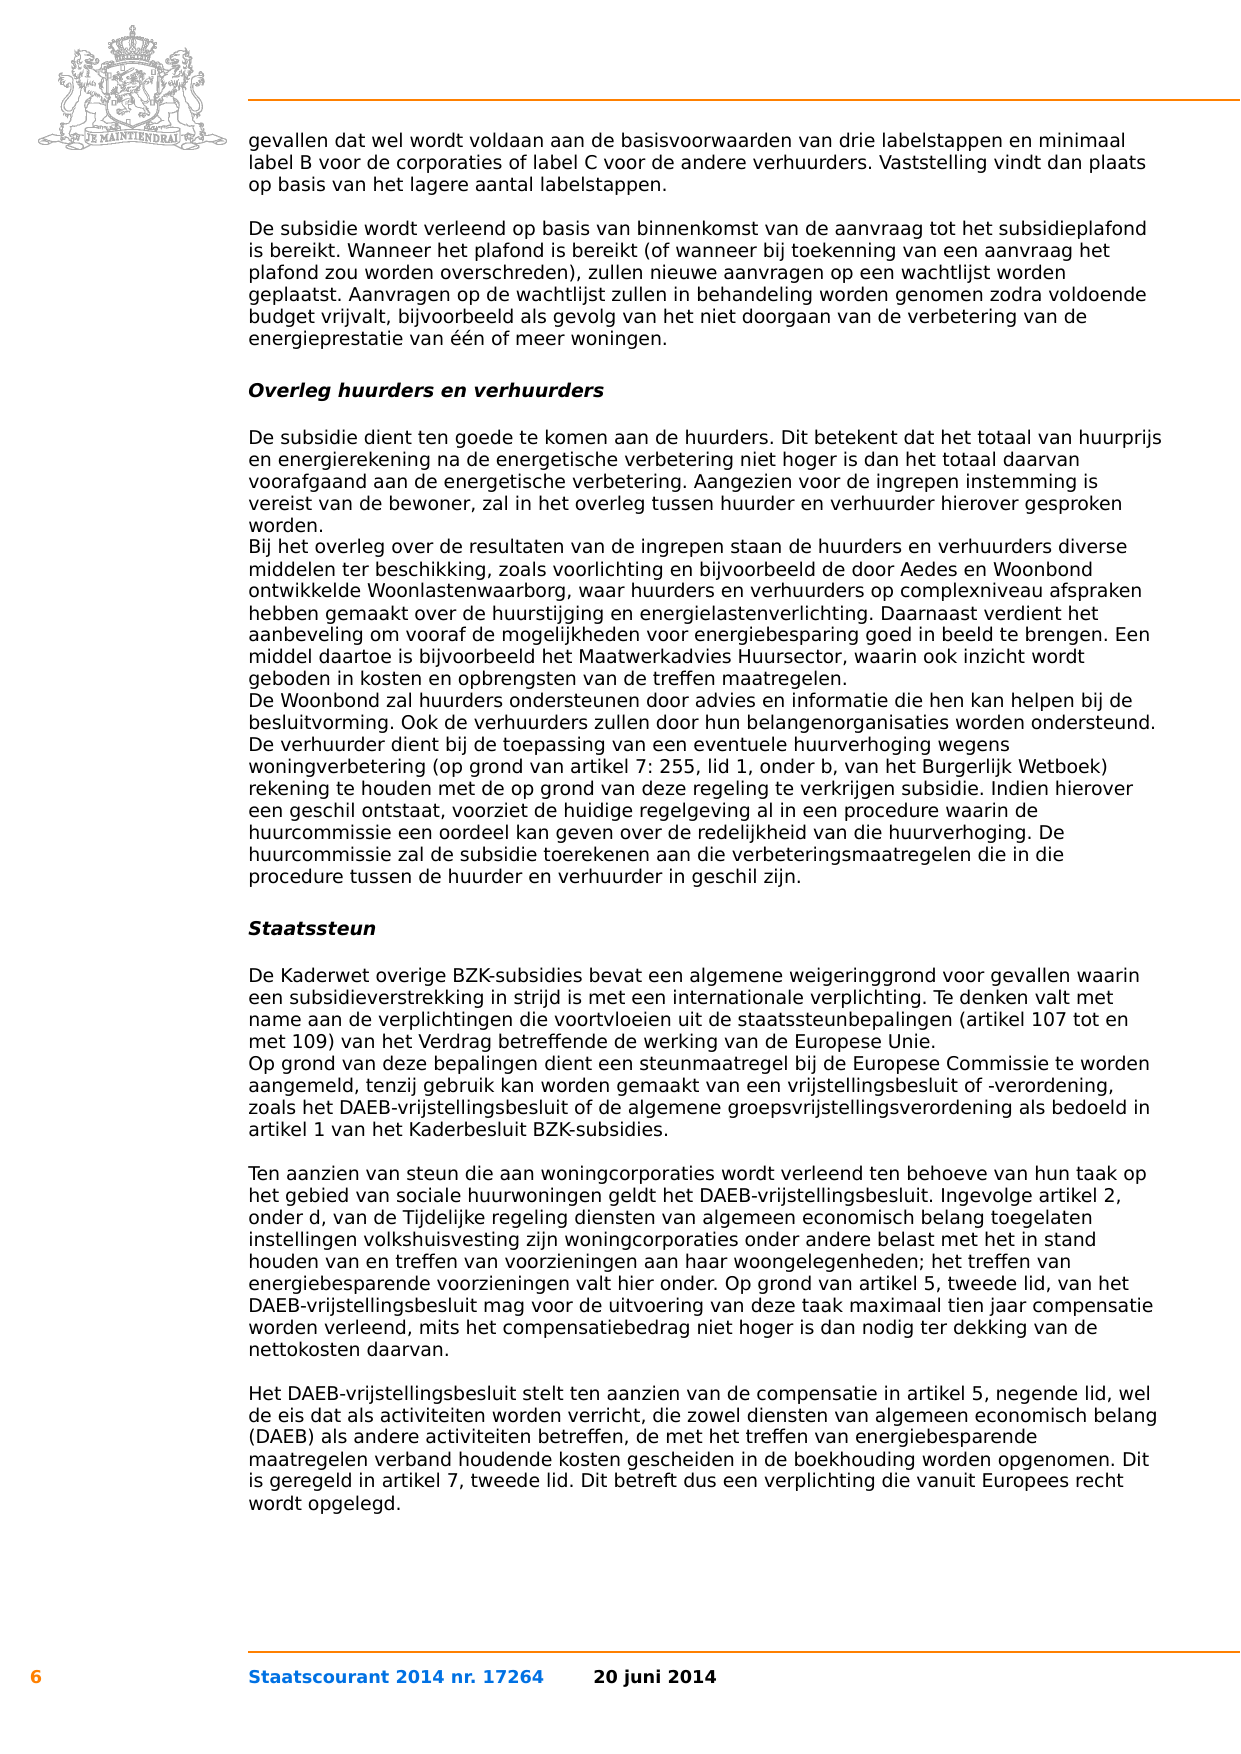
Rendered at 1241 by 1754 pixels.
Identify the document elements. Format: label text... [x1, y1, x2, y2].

text Op grond van deze bepalingen dient een steunmaatregel bij de Europese Commissie te worden aangemeld, tenzij gebruik kan worden gemaakt van een vrijstellingsbesluit of -verordening, zoals het DAEB-vrijstellingsbesluit of de algemene groepsvrijstellingsverordening als bedoeld in artikel 1 van het Kaderbesluit BZK-subsidies. [248, 1053, 1163, 1141]
text De Woonbond zal huurders ondersteunen door advies en informatie die hen kan helpen bij de besluitvorming. Ook de verhuurders zullen door hun belangenorganisaties worden ondersteund. De verhuurder dient bij de toepassing van een eventuele huurverhoging wegens woningverbetering (op grond van artikel 7: 255, lid 1, onder b, van het Burgerlijk Wetboek) rekening te houden met de op grond van deze regeling te verkrijgen subsidie. Indien hierover een geschil ontstaat, voorziet de huidige regelgeving al in een procedure waarin de huurcommissie een oordeel kan geven over de redelijkheid van die huurverhoging. De huurcommissie zal de subsidie toerekenen aan die verbeteringsmaatregelen die in die procedure tussen de huurder en verhuurder in geschil zijn. [248, 690, 1163, 888]
picture [38, 25, 227, 150]
subtitle Overleg huurders en verhuurders [248, 379, 1163, 402]
text De Kaderwet overige BZK-subsidies bevat een algemene weigeringgrond voor gevallen waarin een subsidieverstrekking in strijd is met een internationale verplichting. Te denken valt met name aan de verplichtingen die voortvloeien uit de staatssteunbepalingen (artikel 107 tot en met 109) van het Verdrag betreffende de werking van de Europese Unie. [248, 965, 1163, 1053]
subtitle Staatssteun [248, 918, 1163, 940]
text De subsidie dient ten goede te komen aan de huurders. Dit betekent dat het totaal van huurprijs en energierekening na de energetische verbetering niet hoger is dan het totaal daarvan voorafgaand aan de energetische verbetering. Aangezien voor de ingrepen instemming is vereist van de bewoner, zal in het overleg tussen huurder en verhuurder hierover gesproken worden. [248, 427, 1163, 536]
text Bij het overleg over de resultaten van de ingrepen staan de huurders en verhuurders diverse middelen ter beschikking, zoals voorlichting en bijvoorbeeld de door Aedes en Woonbond ontwikkelde Woonlastenwaarborg, waar huurders en verhuurders op complexniveau afspraken hebben gemaakt over de huurstijging en energielastenverlichting. Daarnaast verdient het aanbeveling om vooraf de mogelijkheden voor energiebesparing goed in beeld te brengen. Een middel daartoe is bijvoorbeeld het Maatwerkadvies Huursector, waarin ook inzicht wordt geboden in kosten en opbrengsten van de treffen maatregelen. [248, 536, 1163, 690]
text Het DAEB-vrijstellingsbesluit stelt ten aanzien van de compensatie in artikel 5, negende lid, wel de eis dat als activiteiten worden verricht, die zowel diensten van algemeen economisch belang (DAEB) als andere activiteiten betreffen, de met het treffen van energiebesparende maatregelen verband houdende kosten gescheiden in de boekhouding worden opgenomen. Dit is geregeld in artikel 7, tweede lid. Dit betreft dus een verplichting die vanuit Europees recht wordt opgelegd. [248, 1382, 1163, 1514]
text De subsidie wordt verleend op basis van binnenkomst van de aanvraag tot het subsidieplafond is bereikt. Wanneer het plafond is bereikt (of wanneer bij toekenning van een aanvraag het plafond zou worden overschreden), zullen nieuwe aanvragen op een wachtlijst worden geplaatst. Aanvragen op de wachtlijst zullen in behandeling worden genomen zodra voldoende budget vrijvalt, bijvoorbeeld als gevolg van het niet doorgaan van de verbetering van de energieprestatie van één of meer woningen. [248, 218, 1163, 349]
text Ten aanzien van steun die aan woningcorporaties wordt verleend ten behoeve van hun taak op het gebied van sociale huurwoningen geldt het DAEB-vrijstellingsbesluit. Ingevolge artikel 2, onder d, van de Tijdelijke regeling diensten van algemeen economisch belang toegelaten instellingen volkshuisvesting zijn woningcorporaties onder andere belast met het in stand houden van en treffen van voorzieningen aan haar woongelegenheden; het treffen van energiebesparende voorzieningen valt hier onder. Op grond van artikel 5, tweede lid, van het DAEB-vrijstellingsbesluit mag voor de uitvoering van deze taak maximaal tien jaar compensatie worden verleend, mits het compensatiebedrag niet hoger is dan nodig ter dekking van de nettokosten daarvan. [248, 1163, 1163, 1361]
text gevallen dat wel wordt voldaan aan de basisvoorwaarden van drie labelstappen en minimaal label B voor de corporaties of label C voor de andere verhuurders. Vaststelling vindt dan plaats op basis van het lagere aantal labelstappen. [248, 130, 1163, 196]
